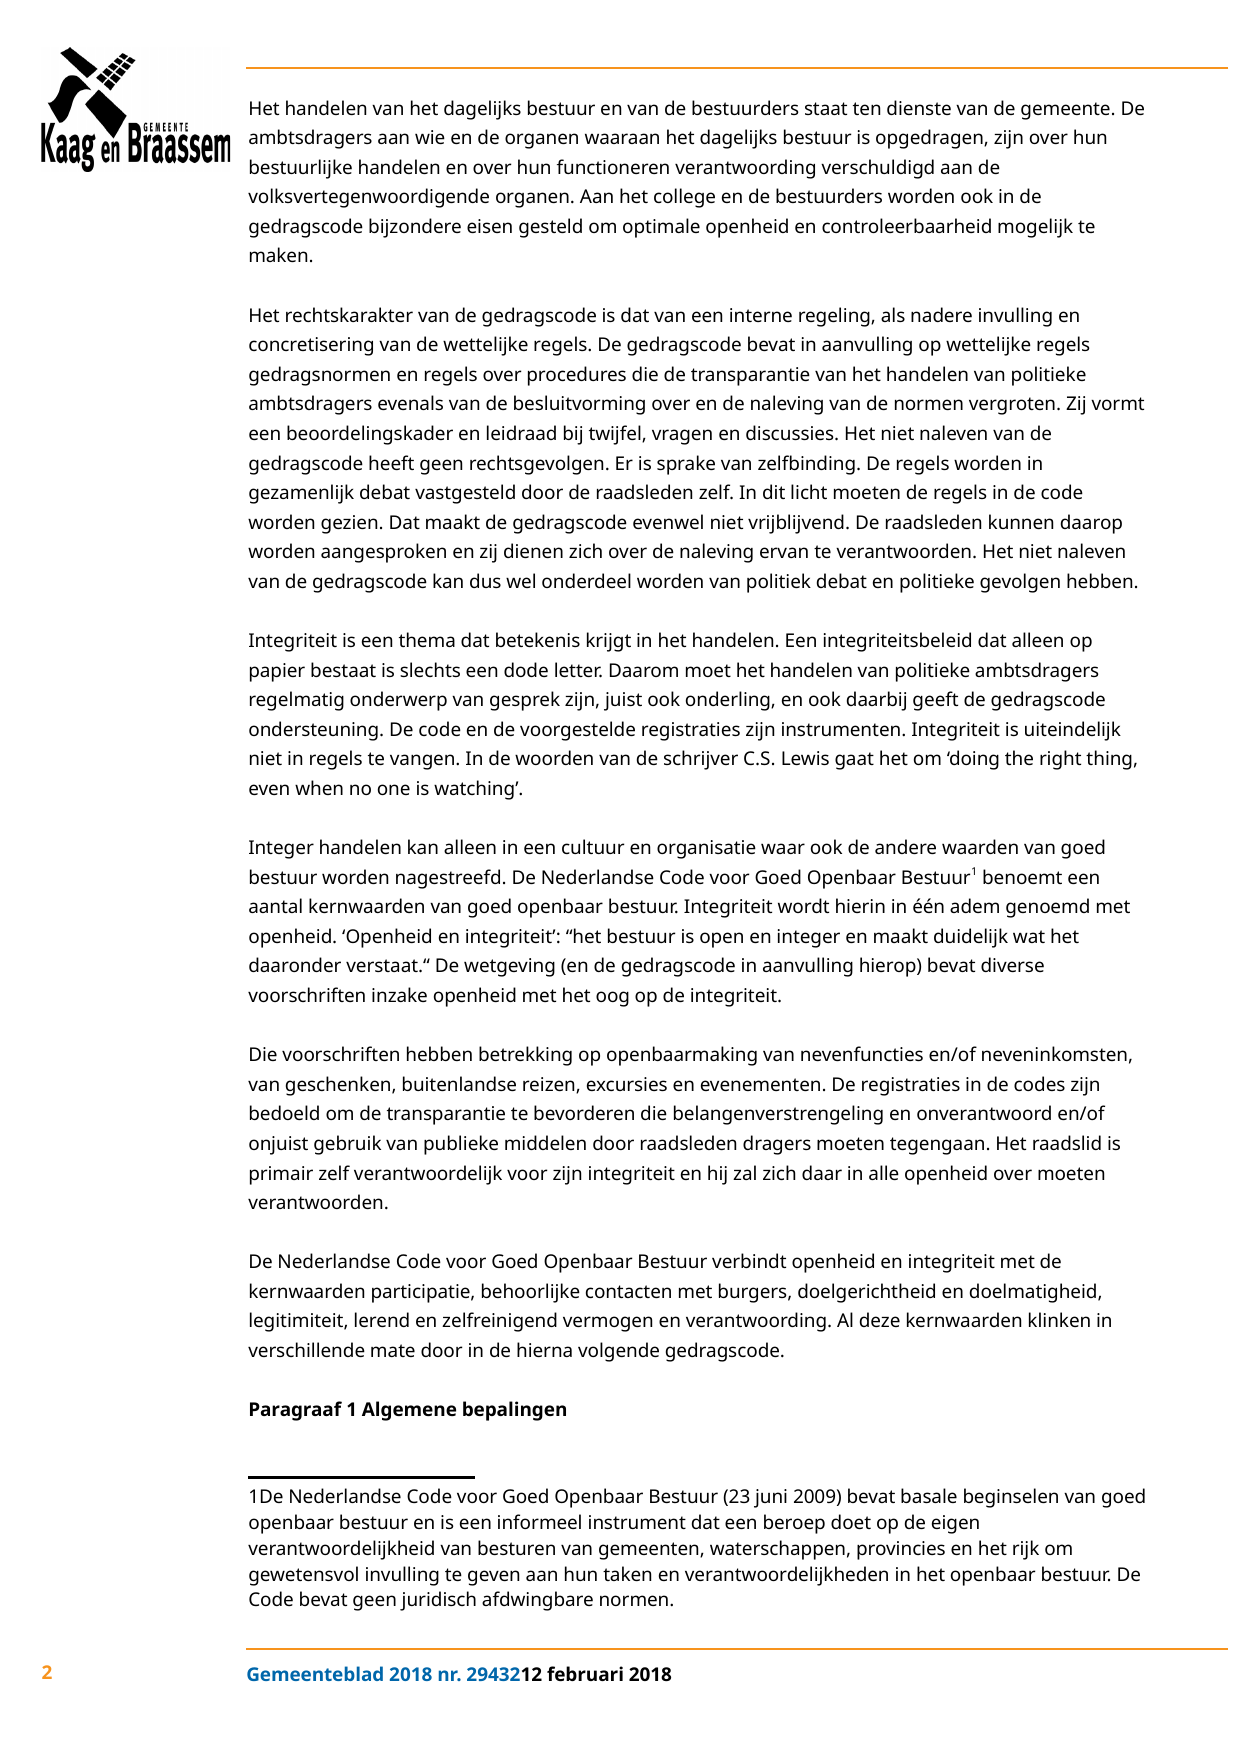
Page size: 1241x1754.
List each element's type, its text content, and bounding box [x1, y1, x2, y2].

text De Nederlandse Code voor Goed Openbaar Bestuur (23 juni 2009) bevat basale beginselen van goed openbaar bestuur en is een informeel instrument dat een beroep doet op de eigen verantwoordelijkheid van besturen van gemeenten, waterschappen, provincies en het rijk om gewetensvol invulling te geven aan hun taken en verantwoordelijkheden in het openbaar bestuur. De Code bevat geen juridisch afdwingbare normen. [248, 1483, 1152, 1612]
text Integer handelen kan alleen in een cultuur en organisatie waar ook de andere waarden van goed bestuur worden nagestreefd. De Nederlandse Code voor Goed Openbaar Bestuur benoemt een aantal kernwaarden van goed openbaar bestuur. Integriteit wordt hierin in één adem genoemd met openheid. ‘Openheid en integriteit’: “het bestuur is open en integer en maakt duidelijk wat het daaronder verstaat.“ De wetgeving (en de gedragscode in aanvulling hierop) bevat diverse voorschriften inzake openheid met het oog op de integriteit. [248, 834, 1152, 1008]
text Paragraaf 1 Algemene bepalingen [248, 1396, 1152, 1422]
text Het rechtskarakter van de gedragscode is dat van een interne regeling, als nadere invulling en concretisering van de wettelijke regels. De gedragscode bevat in aanvulling op wettelijke regels gedragsnormen en regels over procedures die de transparantie van het handelen van politieke ambtsdragers evenals van de besluitvorming over en de naleving van de normen vergroten. Zij vormt een beoordelingskader en leidraad bij twijfel, vragen en discussies. Het niet naleven van de gedragscode heeft geen rechtsgevolgen. Er is sprake van zelfbinding. De regels worden in gezamenlijk debat vastgesteld door de raadsleden zelf. In dit licht moeten de regels in de code worden gezien. Dat maakt de gedragscode evenwel niet vrijblijvend. De raadsleden kunnen daarop worden aangesproken en zij dienen zich over de naleving ervan te verantwoorden. Het niet naleven van de gedragscode kan dus wel onderdeel worden van politiek debat en politieke gevolgen hebben. [248, 302, 1152, 594]
text De Nederlandse Code voor Goed Openbaar Bestuur verbindt openheid en integriteit met de kernwaarden participatie, behoorlijke contacten met burgers, doelgerichtheid en doelmatigheid, legitimiteit, lerend en zelfreinigend vermogen en verantwoording. Al deze kernwaarden klinken in verschillende mate door in de hierna volgende gedragscode. [248, 1248, 1152, 1363]
text Het handelen van het dagelijks bestuur en van de bestuurders staat ten dienste van de gemeente. De ambtsdragers aan wie en de organen waaraan het dagelijks bestuur is opgedragen, zijn over hun bestuurlijke handelen en over hun functioneren verantwoording verschuldigd aan de volksvertegenwoordigende organen. Aan het college en de bestuurders worden ook in de gedragscode bijzondere eisen gesteld om optimale openheid en controleerbaarheid mogelijk te maken. [248, 95, 1152, 268]
picture [41, 47, 231, 172]
text Die voorschriften hebben betrekking op openbaarmaking van nevenfuncties en/of neveninkomsten, van geschenken, buitenlandse reizen, excursies en evenementen. De registraties in de codes zijn bedoeld om de transparantie te bevorderen die belangenverstrengeling en onverantwoord en/of onjuist gebruik van publieke middelen door raadsleden dragers moeten tegengaan. Het raadslid is primair zelf verantwoordelijk voor zijn integriteit en hij zal zich daar in alle openheid over moeten verantwoorden. [248, 1041, 1152, 1215]
text Integriteit is een thema dat betekenis krijgt in het handelen. Een integriteitsbeleid dat alleen op papier bestaat is slechts een dode letter. Daarom moet het handelen van politieke ambtsdragers regelmatig onderwerp van gesprek zijn, juist ook onderling, en ook daarbij geeft de gedragscode ondersteuning. De code en de voorgestelde registraties zijn instrumenten. Integriteit is uiteindelijk niet in regels te vangen. In de woorden van de schrijver C.S. Lewis gaat het om ‘doing the right thing, even when no one is watching’. [248, 627, 1152, 801]
